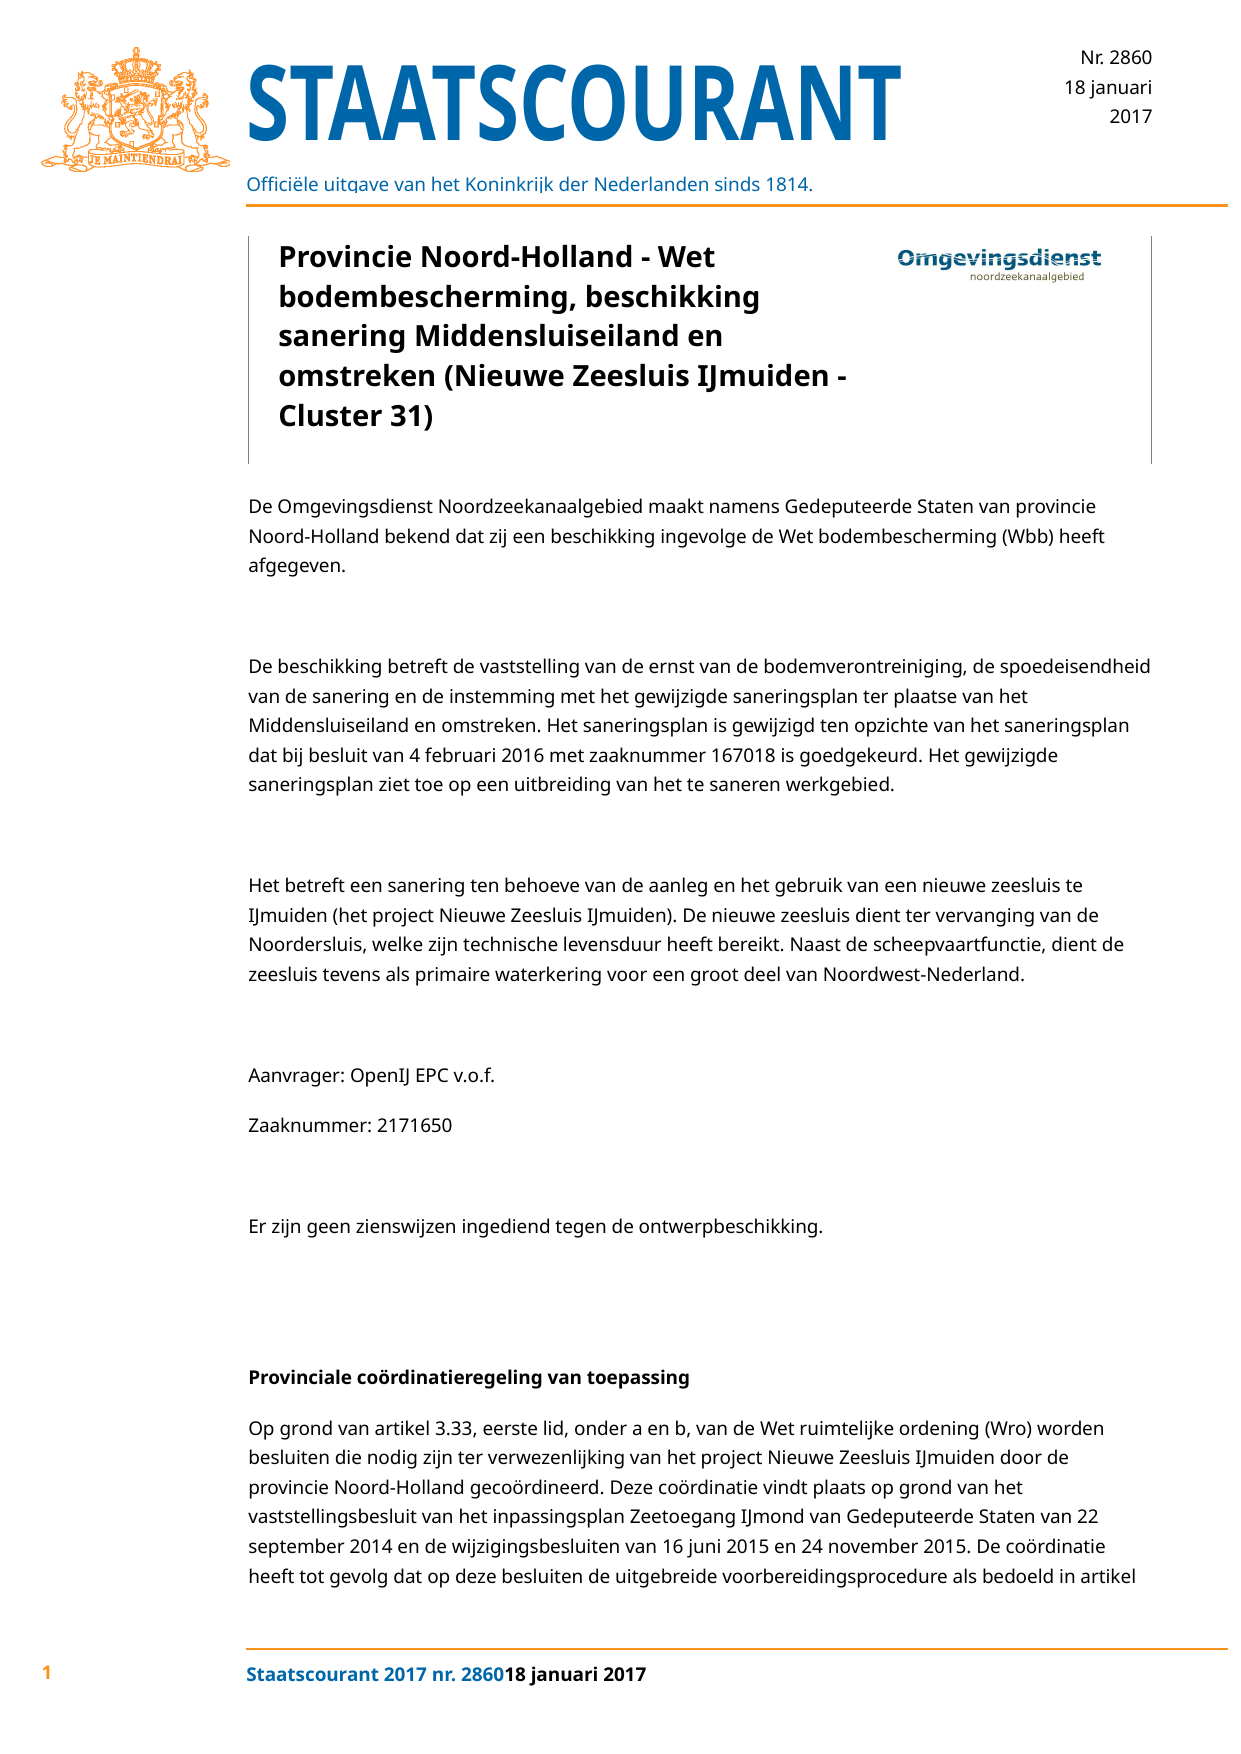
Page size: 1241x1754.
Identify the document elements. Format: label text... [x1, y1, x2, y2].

text Zaaknummer: 2171650 [248, 1112, 1152, 1138]
table_header [850, 236, 1151, 464]
text Provinciale coördinatieregeling van toepassing [248, 1364, 1152, 1390]
picture [41, 47, 231, 172]
text De beschikking betreft de vaststelling van de ernst van de bodemverontreiniging, de spoedeisendheid van de sanering en de instemming met het gewijzigde saneringsplan ter plaatse van het Middensluiseiland en omstreken. Het saneringsplan is gewijzigd ten opzichte van het saneringsplan dat bij besluit van 4 februari 2016 met zaaknummer 167018 is goedgekeurd. Het gewijzigde saneringsplan ziet toe op een uitbreiding van het te saneren werkgebied. [248, 653, 1152, 797]
text Er zijn geen zienswijzen ingediend tegen de ontwerpbeschikking. [248, 1213, 1152, 1239]
text Aanvrager: OpenIJ EPC v.o.f. [248, 1062, 1152, 1088]
text Op grond van artikel 3.33, eerste lid, onder a en b, van de Wet ruimtelijke ordening (Wro) worden besluiten die nodig zijn ter verwezenlijking van het project Nieuwe Zeesluis IJmuiden door de provincie Noord-Holland gecoördineerd. Deze coördinatie vindt plaats op grond van het vaststellingsbesluit van het inpassingsplan Zeetoegang IJmond van Gedeputeerde Staten van 22 september 2014 en de wijzigingsbesluiten van 16 juni 2015 en 24 november 2015. De coördinatie heeft tot gevolg dat op deze besluiten de uitgebreide voorbereidingsprocedure als bedoeld in artikel [248, 1415, 1152, 1589]
text Het betreft een sanering ten behoeve van de aanleg en het gebruik van een nieuwe zeesluis te IJmuiden (het project Nieuwe Zeesluis IJmuiden). De nieuwe zeesluis dient ter vervanging van de Noordersluis, welke zijn technische levensduur heeft bereikt. Naast de scheepvaartfunctie, dient de zeesluis tevens als primaire waterkering voor een groot deel van Noordwest-Nederland. [248, 872, 1152, 987]
text De Omgevingsdienst Noordzeekanaalgebied maakt namens Gedeputeerde Staten van provincie Noord-Holland bekend dat zij een beschikking ingevolge de Wet bodembescherming (Wbb) heeft afgegeven. [248, 493, 1152, 578]
picture [882, 236, 1119, 300]
table_header Provincie Noord-Holland - Wet bodembescherming, beschikking sanering Middensluiseiland en omstreken (Nieuwe Zeesluis IJmuiden - Cluster 31) [249, 236, 850, 464]
